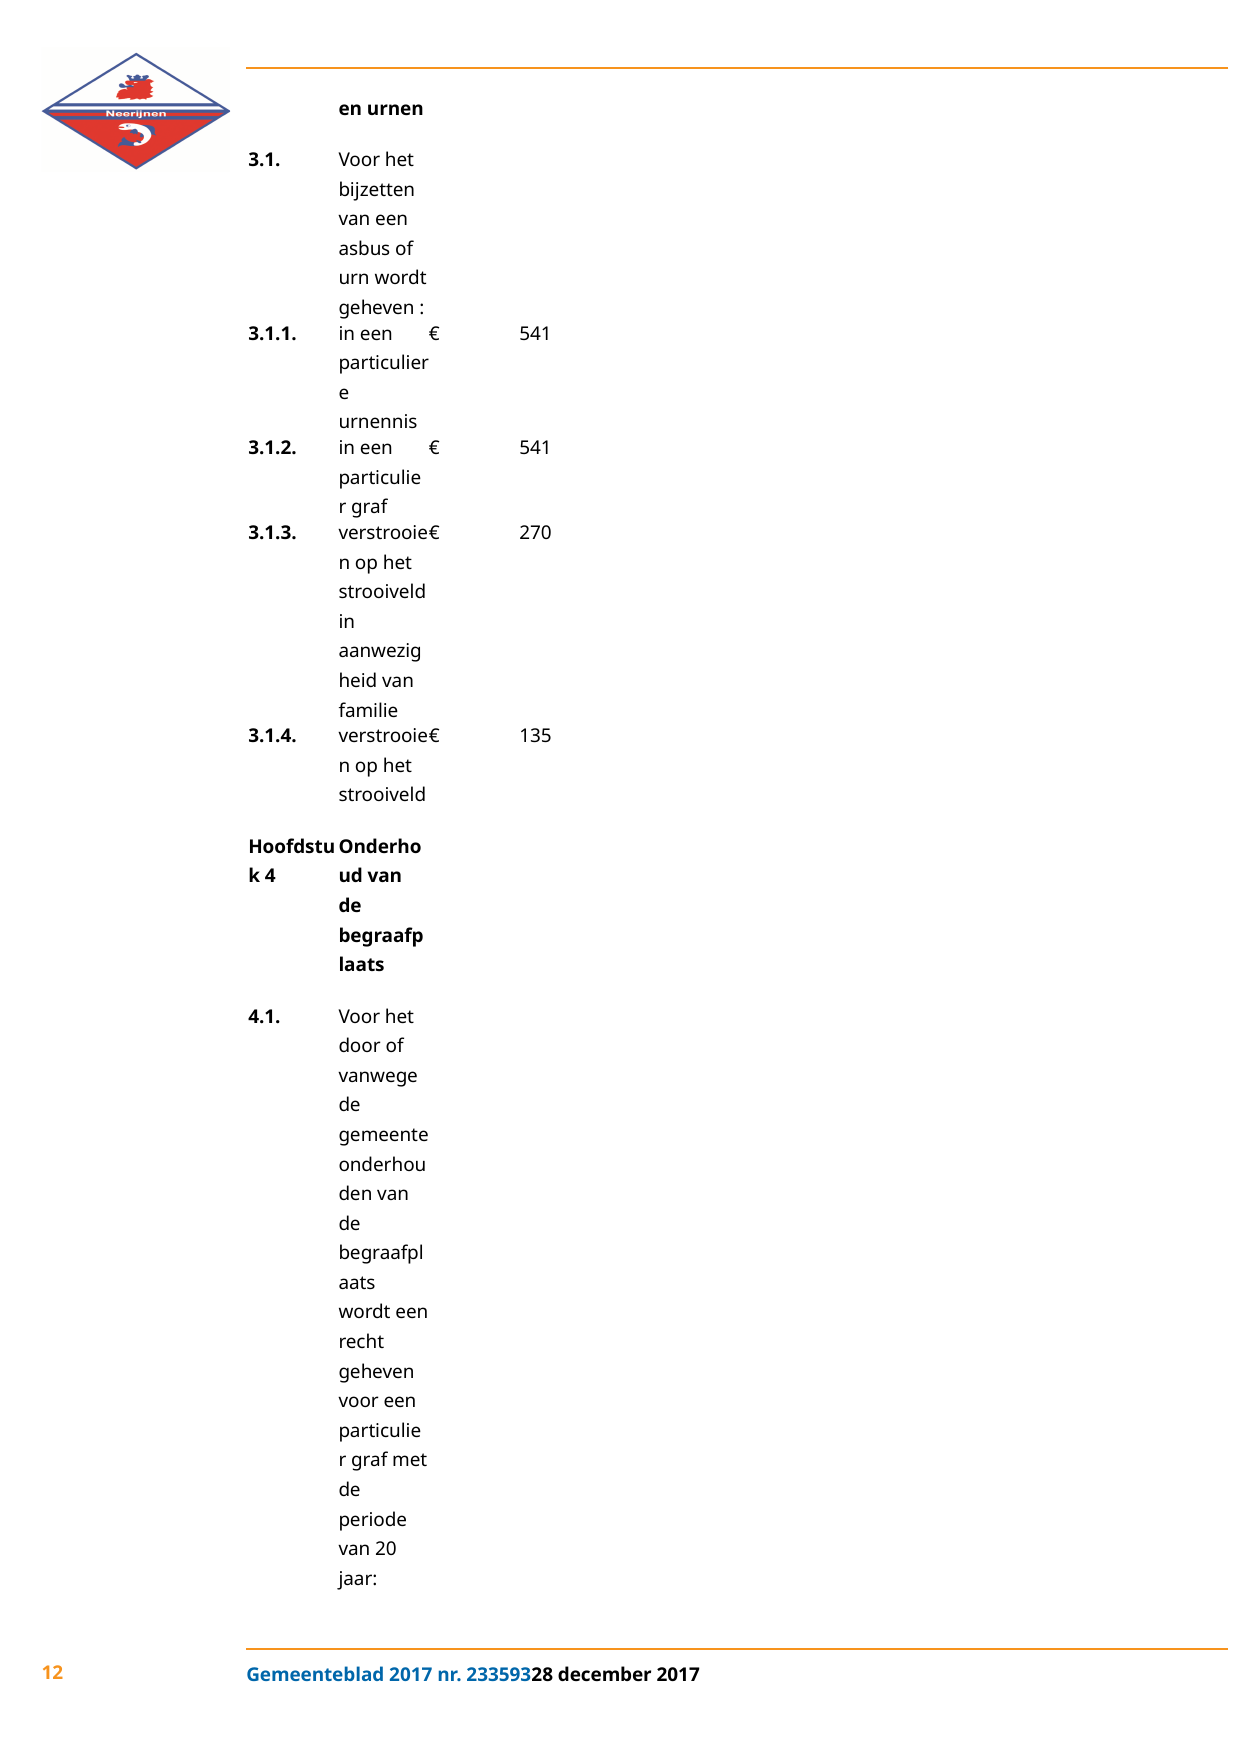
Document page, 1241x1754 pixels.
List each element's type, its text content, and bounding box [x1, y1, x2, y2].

table_cell [248, 977, 338, 1003]
table_cell [429, 1003, 519, 1591]
table_cell [338, 121, 429, 146]
table_cell [519, 121, 609, 146]
table_cell verstrooien op het strooiveld [338, 723, 429, 807]
table_cell in een particulier graf [338, 434, 429, 519]
table_cell [429, 808, 519, 833]
table_cell € [429, 723, 519, 807]
table_cell [429, 95, 519, 121]
table_cell [429, 833, 519, 977]
table_cell in een particuliere urnennis [338, 320, 429, 434]
table_cell verstrooien op het strooiveld in aanwezigheid van familie [338, 519, 429, 722]
table_cell € [429, 519, 519, 722]
picture [41, 47, 231, 172]
table_cell 4.1. [248, 1003, 338, 1591]
table_cell [338, 977, 429, 1003]
table_cell [519, 1003, 609, 1591]
table_cell [519, 146, 609, 320]
table_cell 541 [519, 320, 609, 434]
table_cell 3.1.1. [248, 320, 338, 434]
table_cell [429, 121, 519, 146]
table_cell [248, 95, 338, 121]
table_cell Hoofdstuk 4 [248, 833, 338, 977]
table_cell [248, 121, 338, 146]
table_cell 541 [519, 434, 609, 519]
table_cell [519, 833, 609, 977]
table_cell 3.1.2. [248, 434, 338, 519]
table_cell 3.1. [248, 146, 338, 320]
table_cell [248, 808, 338, 833]
table_cell Voor het door of vanwege de gemeente onderhouden van de begraafplaats wordt een recht geheven voor een particulier graf met de periode van 20 jaar: [338, 1003, 429, 1591]
table_cell € [429, 320, 519, 434]
table_cell 3.1.4. [248, 723, 338, 807]
table_cell [519, 808, 609, 833]
table_cell Voor het bijzetten van een asbus of urn wordt geheven : [338, 146, 429, 320]
table_cell [519, 977, 609, 1003]
table_cell [338, 808, 429, 833]
table_cell 3.1.3. [248, 519, 338, 722]
table_cell € [429, 434, 519, 519]
table_cell Onderhoud van de begraafplaats [338, 833, 429, 977]
table_cell en urnen [338, 95, 429, 121]
table_cell 270 [519, 519, 609, 722]
table_cell [429, 146, 519, 320]
table_cell [519, 95, 609, 121]
table_cell [429, 977, 519, 1003]
table_cell 135 [519, 723, 609, 807]
